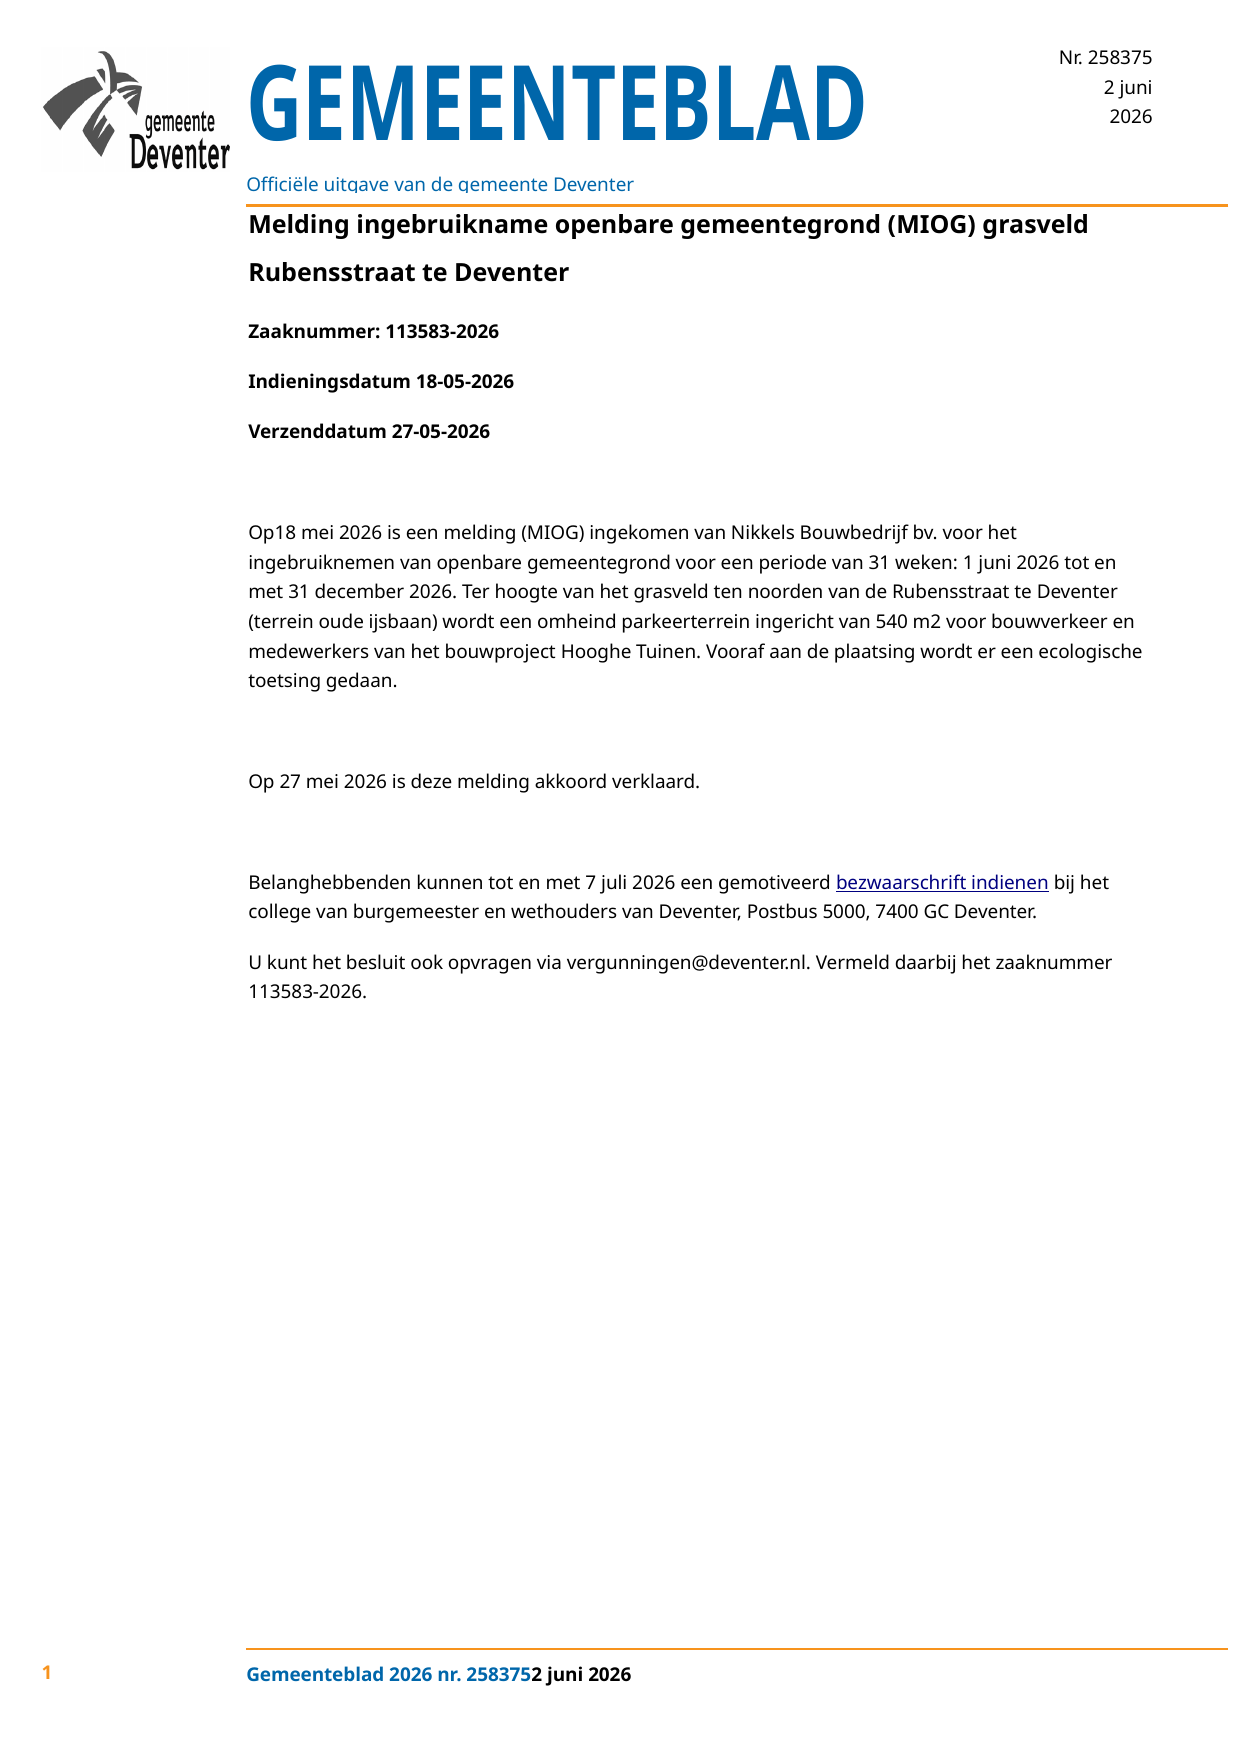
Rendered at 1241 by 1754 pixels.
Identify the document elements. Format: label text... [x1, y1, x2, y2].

text Zaaknummer: 113583-2026 [248, 318, 1152, 344]
text Belanghebbenden kunnen tot en met 7 juli 2026 een gemotiveerd bezwaarschrift indienen bij het college van burgemeester en wethouders van Deventer, Postbus 5000, 7400 GC Deventer. [248, 869, 1152, 924]
text Melding ingebruikname openbare gemeentegrond (MIOG) grasveld Rubensstraat te Deventer [248, 207, 1152, 288]
text Op 27 mei 2026 is deze melding akkoord verklaard. [248, 768, 1152, 794]
picture [41, 47, 231, 172]
text Verzenddatum 27-05-2026 [248, 419, 1152, 444]
text Op18 mei 2026 is een melding (MIOG) ingekomen van Nikkels Bouwbedrijf bv. voor het ingebruiknemen van openbare gemeentegrond voor een periode van 31 weken: 1 juni 2026 tot en met 31 december 2026. Ter hoogte van het grasveld ten noorden van de Rubensstraat te Deventer (terrein oude ijsbaan) wordt een omheind parkeerterrein ingericht van 540 m2 voor bouwverkeer en medewerkers van het bouwproject Hooghe Tuinen. Vooraf aan de plaatsing wordt er een ecologische toetsing gedaan. [248, 519, 1152, 693]
text U kunt het besluit ook opvragen via vergunningen@deventer.nl. Vermeld daarbij het zaaknummer 113583-2026. [248, 949, 1152, 1004]
text Indieningsdatum 18-05-2026 [248, 368, 1152, 394]
